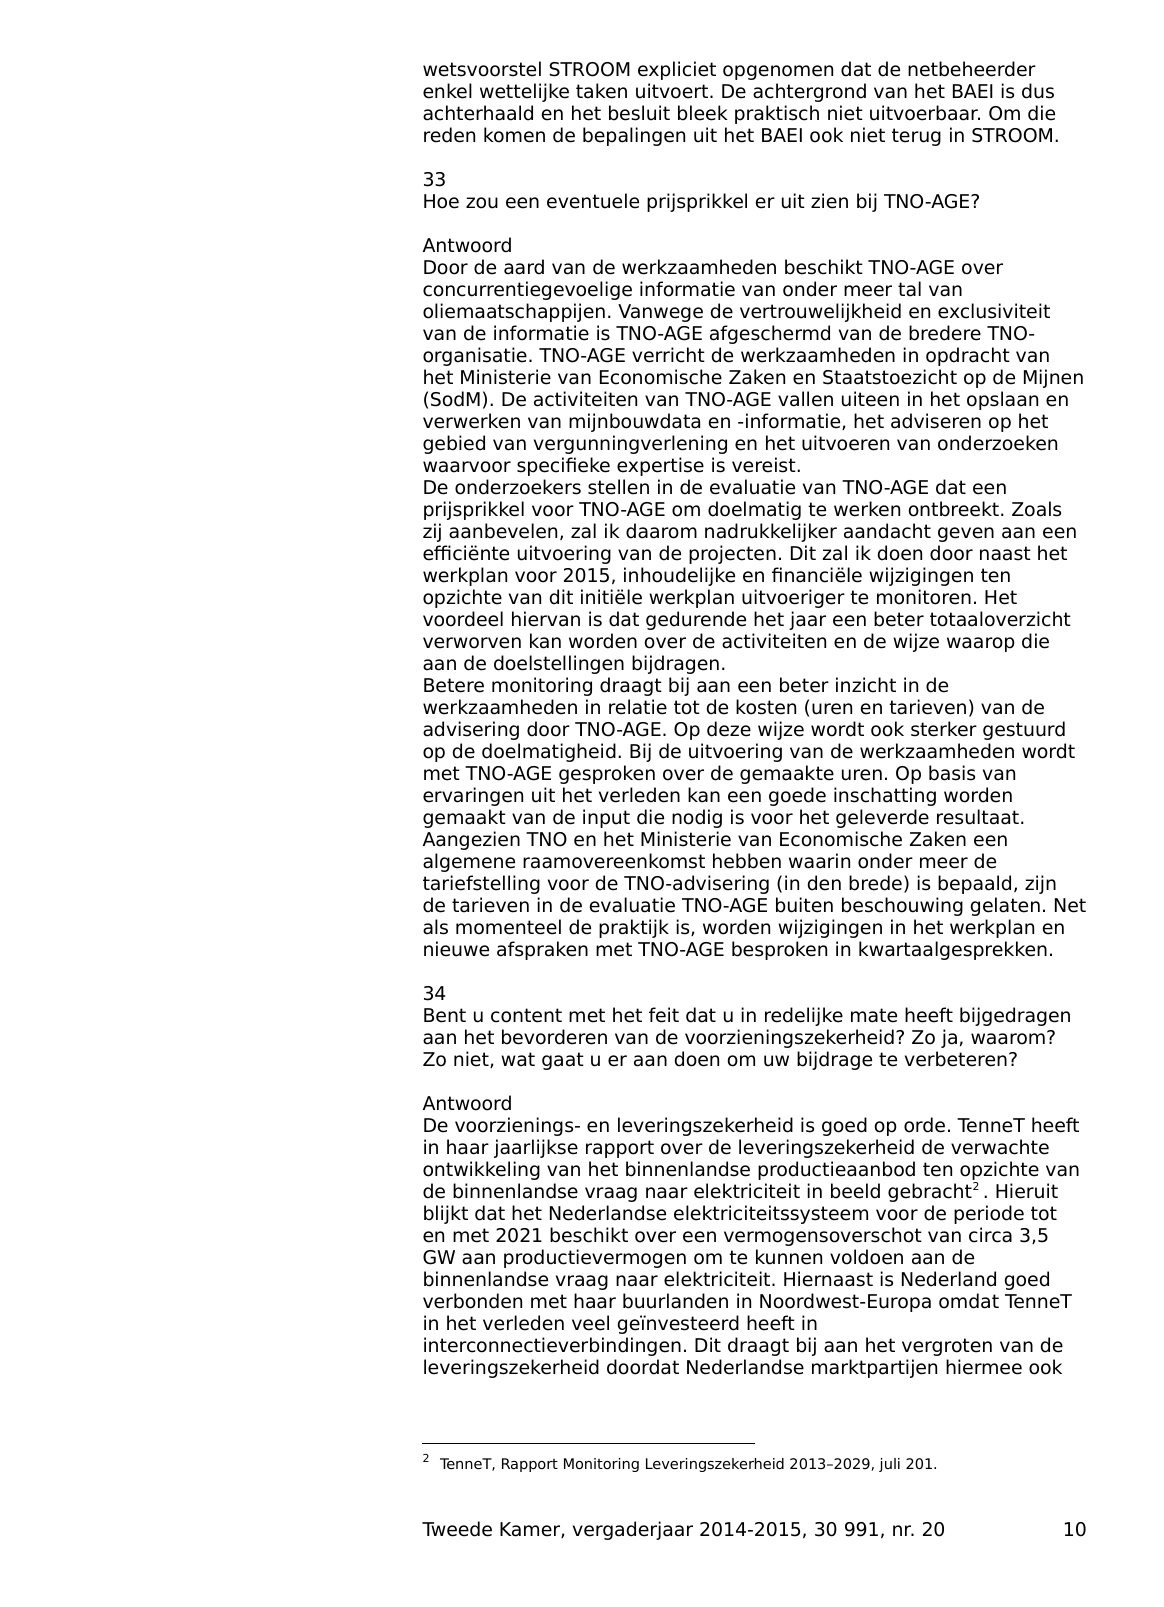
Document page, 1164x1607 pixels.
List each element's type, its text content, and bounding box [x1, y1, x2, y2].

text De onderzoekers stellen in de evaluatie van TNO-AGE dat een prijsprikkel voor TNO-AGE om doelmatig te werken ontbreekt. Zoals zij aanbevelen, zal ik daarom nadrukkelijker aandacht geven aan een efficiënte uitvoering van de projecten. Dit zal ik doen door naast het werkplan voor 2015, inhoudelijke en financiële wijzigingen ten opzichte van dit initiële werkplan uitvoeriger te monitoren. Het voordeel hiervan is dat gedurende het jaar een beter totaaloverzicht verworven kan worden over de activiteiten en de wijze waarop die aan de doelstellingen bijdragen. [422, 477, 1087, 675]
text 33 [422, 169, 1087, 191]
text TenneT, Rapport Monitoring Leveringszekerheid 2013–2029, juli 201. [422, 1452, 1087, 1474]
text De voorzienings- en leveringszekerheid is goed op orde. TenneT heeft in haar jaarlijkse rapport over de leveringszekerheid de verwachte ontwikkeling van het binnenlandse productieaanbod ten opzichte van de binnenlandse vraag naar elektriciteit in beeld gebracht. Hieruit blijkt dat het Nederlandse elektriciteitssysteem voor de periode tot en met 2021 beschikt over een vermogensoverschot van circa 3,5 GW aan productievermogen om te kunnen voldoen aan de binnenlandse vraag naar elektriciteit. Hiernaast is Nederland goed verbonden met haar buurlanden in Noordwest-Europa omdat TenneT in het verleden veel geïnvesteerd heeft in interconnectieverbindingen. Dit draagt bij aan het vergroten van de leveringszekerheid doordat Nederlandse marktpartijen hiermee ook [422, 1115, 1087, 1379]
text 34 [422, 983, 1087, 1005]
text Antwoord [422, 1093, 1087, 1115]
text wetsvoorstel STROOM expliciet opgenomen dat de netbeheerder enkel wettelijke taken uitvoert. De achtergrond van het BAEI is dus achterhaald en het besluit bleek praktisch niet uitvoerbaar. Om die reden komen de bepalingen uit het BAEI ook niet terug in STROOM. [422, 59, 1087, 147]
text Betere monitoring draagt bij aan een beter inzicht in de werkzaamheden in relatie tot de kosten (uren en tarieven) van de advisering door TNO-AGE. Op deze wijze wordt ook sterker gestuurd op de doelmatigheid. Bij de uitvoering van de werkzaamheden wordt met TNO-AGE gesproken over de gemaakte uren. Op basis van ervaringen uit het verleden kan een goede inschatting worden gemaakt van de input die nodig is voor het geleverde resultaat. Aangezien TNO en het Ministerie van Economische Zaken een algemene raamovereenkomst hebben waarin onder meer de tariefstelling voor de TNO-advisering (in den brede) is bepaald, zijn de tarieven in de evaluatie TNO-AGE buiten beschouwing gelaten. Net als momenteel de praktijk is, worden wijzigingen in het werkplan en nieuwe afspraken met TNO-AGE besproken in kwartaalgesprekken. [422, 675, 1087, 961]
text Hoe zou een eventuele prijsprikkel er uit zien bij TNO-AGE? [422, 191, 1087, 213]
text Bent u content met het feit dat u in redelijke mate heeft bijgedragen aan het bevorderen van de voorzieningszekerheid? Zo ja, waarom? Zo niet, wat gaat u er aan doen om uw bijdrage te verbeteren? [422, 1005, 1087, 1071]
text Door de aard van de werkzaamheden beschikt TNO-AGE over concurrentiegevoelige informatie van onder meer tal van oliemaatschappijen. Vanwege de vertrouwelijkheid en exclusiviteit van de informatie is TNO-AGE afgeschermd van de bredere TNO-organisatie. TNO-AGE verricht de werkzaamheden in opdracht van het Ministerie van Economische Zaken en Staatstoezicht op de Mijnen (SodM). De activiteiten van TNO-AGE vallen uiteen in het opslaan en verwerken van mijnbouwdata en -informatie, het adviseren op het gebied van vergunningverlening en het uitvoeren van onderzoeken waarvoor specifieke expertise is vereist. [422, 257, 1087, 477]
text Antwoord [422, 235, 1087, 257]
